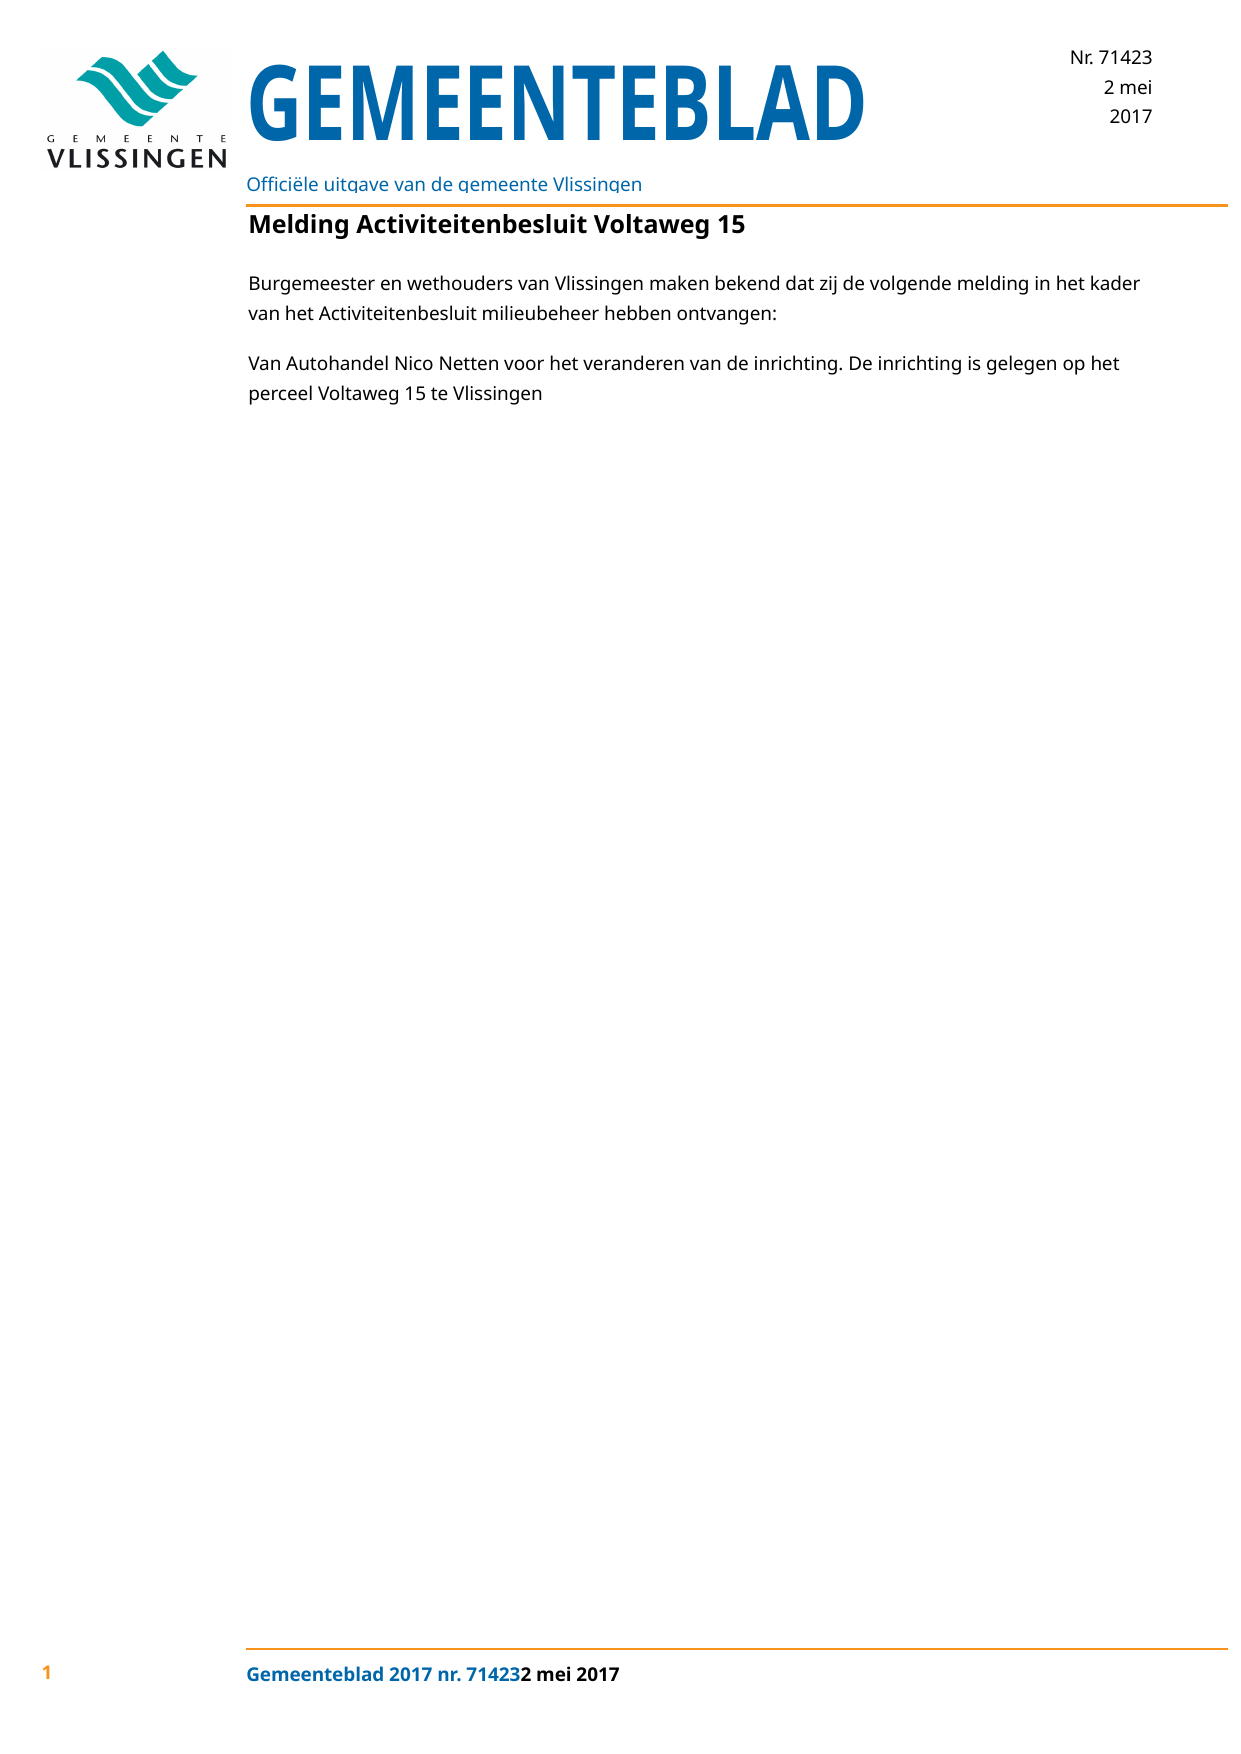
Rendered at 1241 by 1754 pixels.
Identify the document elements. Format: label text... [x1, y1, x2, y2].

text Burgemeester en wethouders van Vlissingen maken bekend dat zij de volgende melding in het kader van het Activiteitenbesluit milieubeheer hebben ontvangen: [248, 270, 1152, 326]
text Melding Activiteitenbesluit Voltaweg 15 [248, 207, 1152, 241]
picture [41, 47, 231, 172]
text Van Autohandel Nico Netten voor het veranderen van de inrichting. De inrichting is gelegen op het perceel Voltaweg 15 te Vlissingen [248, 350, 1152, 406]
